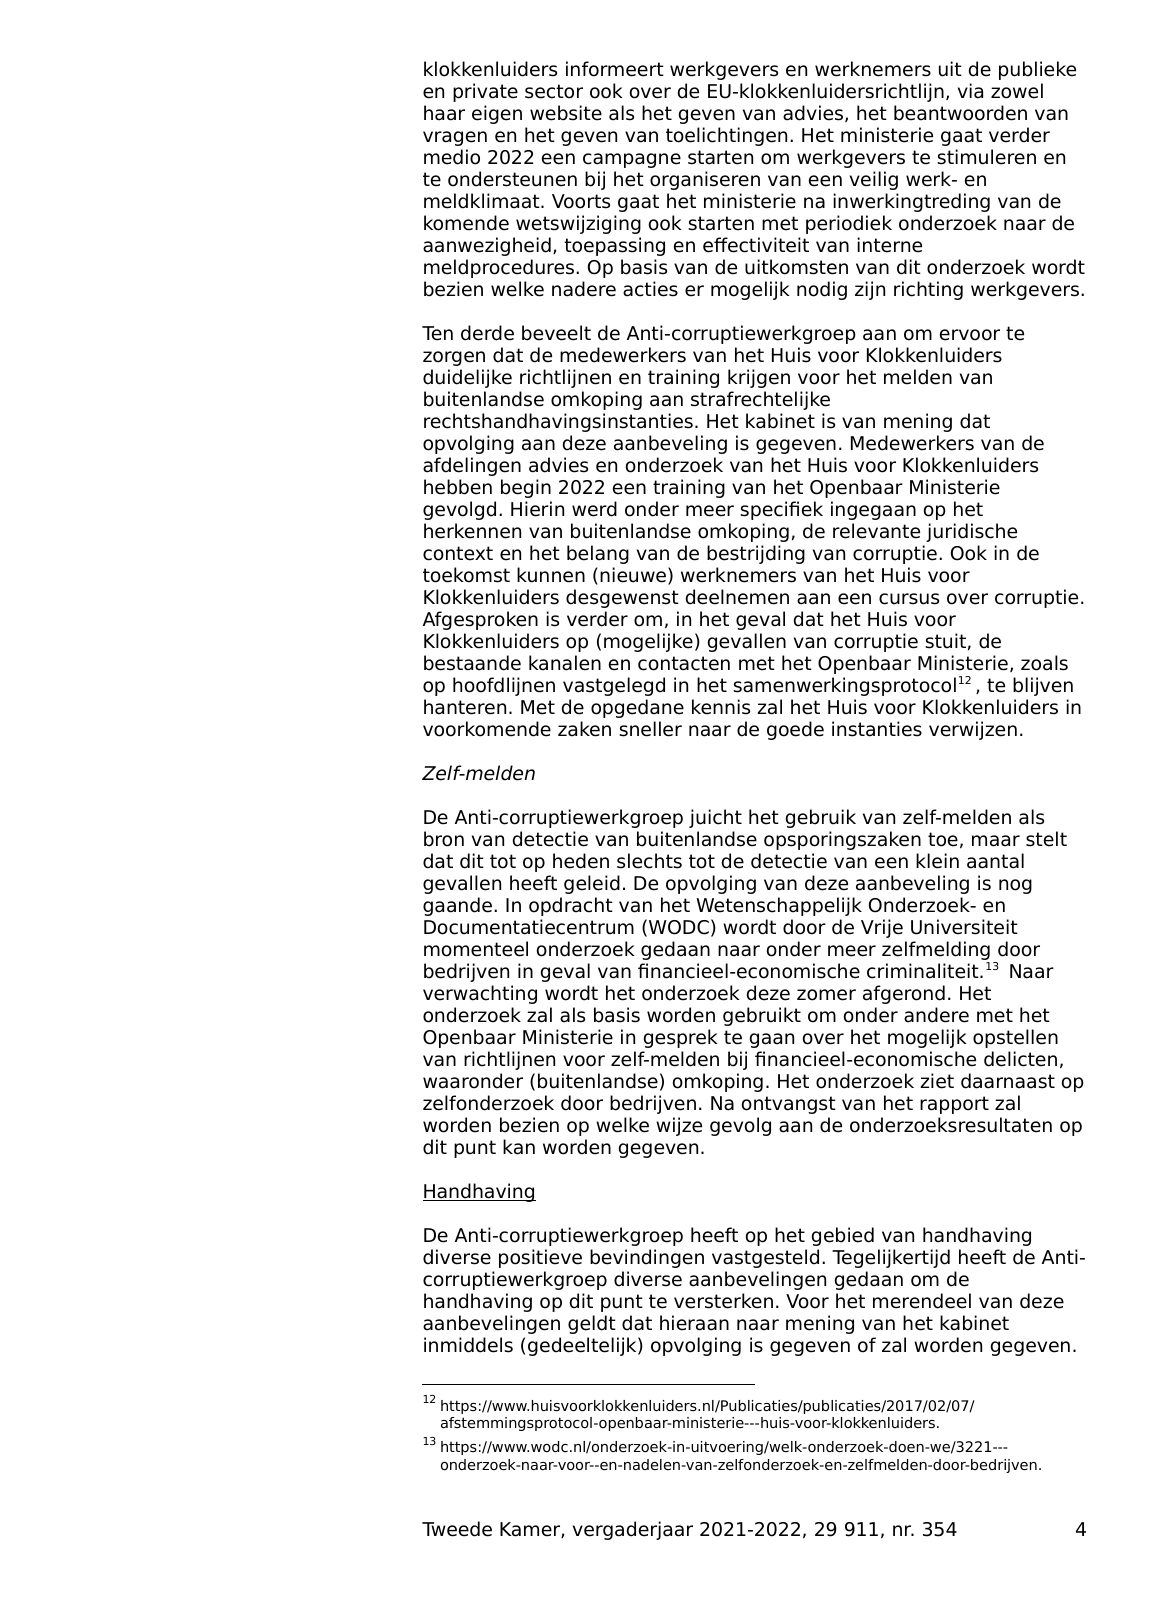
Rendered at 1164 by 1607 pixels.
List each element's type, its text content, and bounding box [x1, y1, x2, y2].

text https://www.wodc.nl/onderzoek-in-uitvoering/welk-onderzoek-doen-we/3221---onderzoek-naar-voor--en-nadelen-van-zelfonderzoek-en-zelfmelden-door-bedrijven. [422, 1435, 1087, 1474]
text https://www.huisvoorklokkenluiders.nl/Publicaties/publicaties/2017/02/07/afstemmingsprotocol-openbaar-ministerie---huis-voor-klokkenluiders. [422, 1393, 1087, 1432]
subtitle Handhaving [422, 1181, 1087, 1203]
text De Anti-corruptiewerkgroep juicht het gebruik van zelf-melden als bron van detectie van buitenlandse opsporingszaken toe, maar stelt dat dit tot op heden slechts tot de detectie van een klein aantal gevallen heeft geleid. De opvolging van deze aanbeveling is nog gaande. In opdracht van het Wetenschappelijk Onderzoek- en Documentatiecentrum (WODC) wordt door de Vrije Universiteit momenteel onderzoek gedaan naar onder meer zelfmelding door bedrijven in geval van financieel-economische criminaliteit. Naar verwachting wordt het onderzoek deze zomer afgerond. Het onderzoek zal als basis worden gebruikt om onder andere met het Openbaar Ministerie in gesprek te gaan over het mogelijk opstellen van richtlijnen voor zelf-melden bij financieel-economische delicten, waaronder (buitenlandse) omkoping. Het onderzoek ziet daarnaast op zelfonderzoek door bedrijven. Na ontvangst van het rapport zal worden bezien op welke wijze gevolg aan de onderzoeksresultaten op dit punt kan worden gegeven. [422, 807, 1087, 1159]
text Ten derde beveelt de Anti-corruptiewerkgroep aan om ervoor te zorgen dat de medewerkers van het Huis voor Klokkenluiders duidelijke richtlijnen en training krijgen voor het melden van buitenlandse omkoping aan strafrechtelijke rechtshandhavingsinstanties. Het kabinet is van mening dat opvolging aan deze aanbeveling is gegeven. Medewerkers van de afdelingen advies en onderzoek van het Huis voor Klokkenluiders hebben begin 2022 een training van het Openbaar Ministerie gevolgd. Hierin werd onder meer specifiek ingegaan op het herkennen van buitenlandse omkoping, de relevante juridische context en het belang van de bestrijding van corruptie. Ook in de toekomst kunnen (nieuwe) werknemers van het Huis voor Klokkenluiders desgewenst deelnemen aan een cursus over corruptie. Afgesproken is verder om, in het geval dat het Huis voor Klokkenluiders op (mogelijke) gevallen van corruptie stuit, de bestaande kanalen en contacten met het Openbaar Ministerie, zoals op hoofdlijnen vastgelegd in het samenwerkingsprotocol, te blijven hanteren. Met de opgedane kennis zal het Huis voor Klokkenluiders in voorkomende zaken sneller naar de goede instanties verwijzen. [422, 323, 1087, 741]
text De Anti-corruptiewerkgroep heeft op het gebied van handhaving diverse positieve bevindingen vastgesteld. Tegelijkertijd heeft de Anti-corruptiewerkgroep diverse aanbevelingen gedaan om de handhaving op dit punt te versterken. Voor het merendeel van deze aanbevelingen geldt dat hieraan naar mening van het kabinet inmiddels (gedeeltelijk) opvolging is gegeven of zal worden gegeven. [422, 1225, 1087, 1357]
subtitle Zelf-melden [422, 763, 1087, 785]
text klokkenluiders informeert werkgevers en werknemers uit de publieke en private sector ook over de EU-klokkenluidersrichtlijn, via zowel haar eigen website als het geven van advies, het beantwoorden van vragen en het geven van toelichtingen. Het ministerie gaat verder medio 2022 een campagne starten om werkgevers te stimuleren en te ondersteunen bij het organiseren van een veilig werk- en meldklimaat. Voorts gaat het ministerie na inwerkingtreding van de komende wetswijziging ook starten met periodiek onderzoek naar de aanwezigheid, toepassing en effectiviteit van interne meldprocedures. Op basis van de uitkomsten van dit onderzoek wordt bezien welke nadere acties er mogelijk nodig zijn richting werkgevers. [422, 59, 1087, 301]
